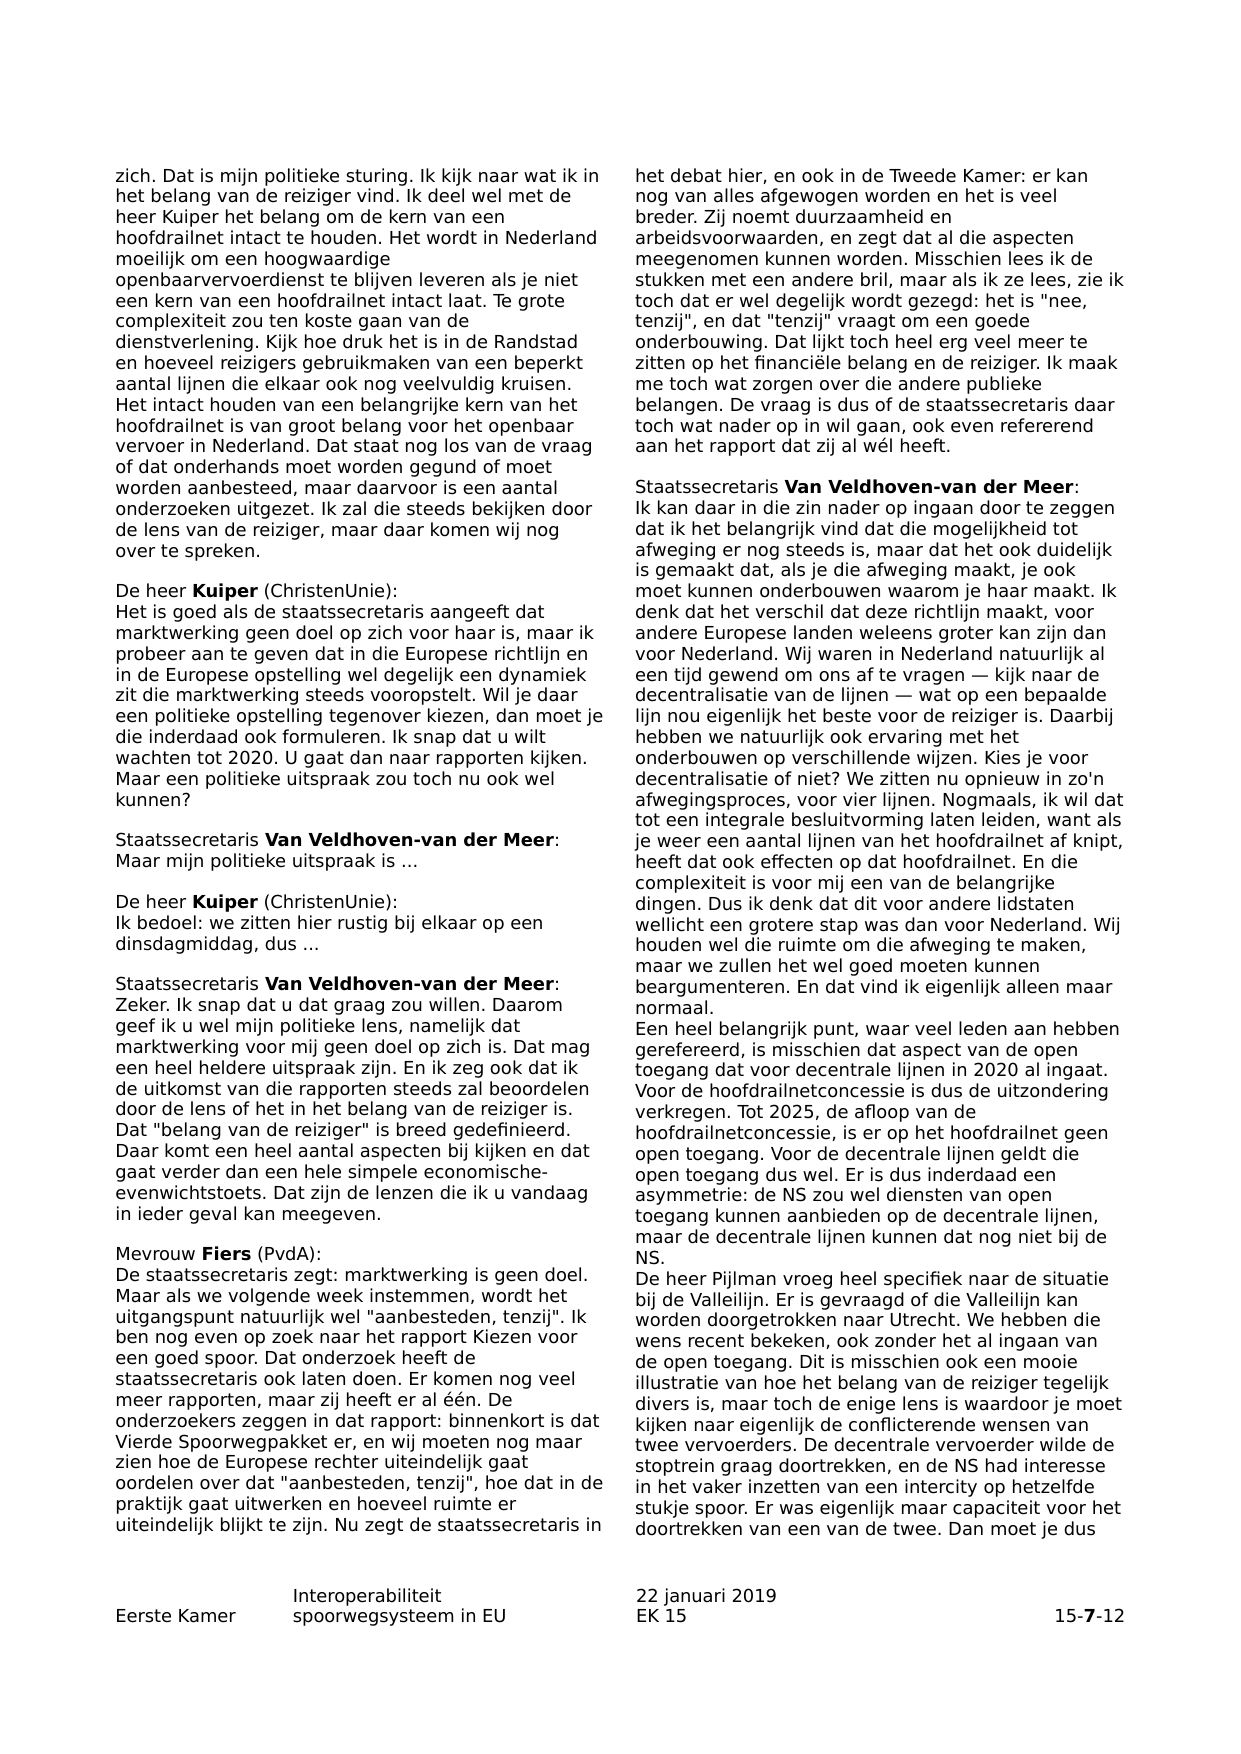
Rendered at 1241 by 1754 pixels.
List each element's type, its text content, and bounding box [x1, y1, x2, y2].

text Mevrouw Fiers (PvdA): [115, 1244, 605, 1265]
text Zeker. Ik snap dat u dat graag zou willen. Daarom geef ik u wel mijn politieke lens, namelijk dat marktwerking voor mij geen doel op zich is. Dat mag een heel heldere uitspraak zijn. En ik zeg ook dat ik de uitkomst van die rapporten steeds zal beoordelen door de lens of het in het belang van de reiziger is. Dat "belang van de reiziger" is breed gedefinieerd. Daar komt een heel aantal aspecten bij kijken en dat gaat verder dan een hele simpele economische-evenwichtstoets. Dat zijn de lenzen die ik u vandaag in ieder geval kan meegeven. [115, 995, 605, 1224]
text zich. Dat is mijn politieke sturing. Ik kijk naar wat ik in het belang van de reiziger vind. Ik deel wel met de heer Kuiper het belang om de kern van een hoofdrailnet intact te houden. Het wordt in Nederland moeilijk om een hoogwaardige openbaarvervoerdienst te blijven leveren als je niet een kern van een hoofdrailnet intact laat. Te grote complexiteit zou ten koste gaan van de dienstverlening. Kijk hoe druk het is in de Randstad en hoeveel reizigers gebruikmaken van een beperkt aantal lijnen die elkaar ook nog veelvuldig kruisen. Het intact houden van een belangrijke kern van het hoofdrailnet is van groot belang voor het openbaar vervoer in Nederland. Dat staat nog los van de vraag of dat onderhands moet worden gegund of moet worden aanbesteed, maar daarvoor is een aantal onderzoeken uitgezet. Ik zal die steeds bekijken door de lens van de reiziger, maar daar komen wij nog over te spreken. [115, 165, 605, 561]
text Ik bedoel: we zitten hier rustig bij elkaar op een dinsdagmiddag, dus ... [115, 912, 605, 954]
text Staatssecretaris Van Veldhoven-van der Meer: [115, 830, 605, 851]
text De heer Pijlman vroeg heel specifiek naar de situatie bij de Valleilijn. Er is gevraagd of die Valleilijn kan worden doorgetrokken naar Utrecht. We hebben die wens recent bekeken, ook zonder het al ingaan van de open toegang. Dit is misschien ook een mooie illustratie van hoe het belang van de reiziger tegelijk divers is, maar toch de enige lens is waardoor je moet kijken naar eigenlijk de conflicterende wensen van twee vervoerders. De decentrale vervoerder wilde de stoptrein graag doortrekken, en de NS had interesse in het vaker inzetten van een intercity op hetzelfde stukje spoor. Er was eigenlijk maar capaciteit voor het doortrekken van een van de twee. Dan moet je dus [635, 1268, 1125, 1539]
text De heer Kuiper (ChristenUnie): [115, 892, 605, 912]
text Maar mijn politieke uitspraak is ... [115, 851, 605, 872]
text het debat hier, en ook in de Tweede Kamer: er kan nog van alles afgewogen worden en het is veel breder. Zij noemt duurzaamheid en arbeidsvoorwaarden, en zegt dat al die aspecten meegenomen kunnen worden. Misschien lees ik de stukken met een andere bril, maar als ik ze lees, zie ik toch dat er wel degelijk wordt gezegd: het is "nee, tenzij", en dat "tenzij" vraagt om een goede onderbouwing. Dat lijkt toch heel erg veel meer te zitten op het financiële belang en de reiziger. Ik maak me toch wat zorgen over die andere publieke belangen. De vraag is dus of de staatssecretaris daar toch wat nader op in wil gaan, ook even refererend aan het rapport dat zij al wél heeft. [635, 165, 1125, 457]
text Ik kan daar in die zin nader op ingaan door te zeggen dat ik het belangrijk vind dat die mogelijkheid tot afweging er nog steeds is, maar dat het ook duidelijk is gemaakt dat, als je die afweging maakt, je ook moet kunnen onderbouwen waarom je haar maakt. Ik denk dat het verschil dat deze richtlijn maakt, voor andere Europese landen weleens groter kan zijn dan voor Nederland. Wij waren in Nederland natuurlijk al een tijd gewend om ons af te vragen — kijk naar de decentralisatie van de lijnen — wat op een bepaalde lijn nou eigenlijk het beste voor de reiziger is. Daarbij hebben we natuurlijk ook ervaring met het onderbouwen op verschillende wijzen. Kies je voor decentralisatie of niet? We zitten nu opnieuw in zo'n afwegingsproces, voor vier lijnen. Nogmaals, ik wil dat tot een integrale besluitvorming laten leiden, want als je weer een aantal lijnen van het hoofdrailnet af knipt, heeft dat ook effecten op dat hoofdrailnet. En die complexiteit is voor mij een van de belangrijke dingen. Dus ik denk dat dit voor andere lidstaten wellicht een grotere stap was dan voor Nederland. Wij houden wel die ruimte om die afweging te maken, maar we zullen het wel goed moeten kunnen beargumenteren. En dat vind ik eigenlijk alleen maar normaal. [635, 498, 1125, 1018]
text De staatssecretaris zegt: marktwerking is geen doel. Maar als we volgende week instemmen, wordt het uitgangspunt natuurlijk wel "aanbesteden, tenzij". Ik ben nog even op zoek naar het rapport Kiezen voor een goed spoor. Dat onderzoek heeft de staatssecretaris ook laten doen. Er komen nog veel meer rapporten, maar zij heeft er al één. De onderzoekers zeggen in dat rapport: binnenkort is dat Vierde Spoorwegpakket er, en wij moeten nog maar zien hoe de Europese rechter uiteindelijk gaat oordelen over dat "aanbesteden, tenzij", hoe dat in de praktijk gaat uitwerken en hoeveel ruimte er uiteindelijk blijkt te zijn. Nu zegt de staatssecretaris in [115, 1265, 605, 1536]
text Staatssecretaris Van Veldhoven-van der Meer: [635, 477, 1125, 498]
text Het is goed als de staatssecretaris aangeeft dat marktwerking geen doel op zich voor haar is, maar ik probeer aan te geven dat in die Europese richtlijn en in de Europese opstelling wel degelijk een dynamiek zit die marktwerking steeds vooropstelt. Wil je daar een politieke opstelling tegenover kiezen, dan moet je die inderdaad ook formuleren. Ik snap dat u wilt wachten tot 2020. U gaat dan naar rapporten kijken. Maar een politieke uitspraak zou toch nu ook wel kunnen? [115, 602, 605, 810]
text Staatssecretaris Van Veldhoven-van der Meer: [115, 974, 605, 995]
text Een heel belangrijk punt, waar veel leden aan hebben gerefereerd, is misschien dat aspect van de open toegang dat voor decentrale lijnen in 2020 al ingaat. Voor de hoofdrailnetconcessie is dus de uitzondering verkregen. Tot 2025, de afloop van de hoofdrailnetconcessie, is er op het hoofdrailnet geen open toegang. Voor de decentrale lijnen geldt die open toegang dus wel. Er is dus inderdaad een asymmetrie: de NS zou wel diensten van open toegang kunnen aanbieden op de decentrale lijnen, maar de decentrale lijnen kunnen dat nog niet bij de NS. [635, 1018, 1125, 1268]
text De heer Kuiper (ChristenUnie): [115, 581, 605, 602]
